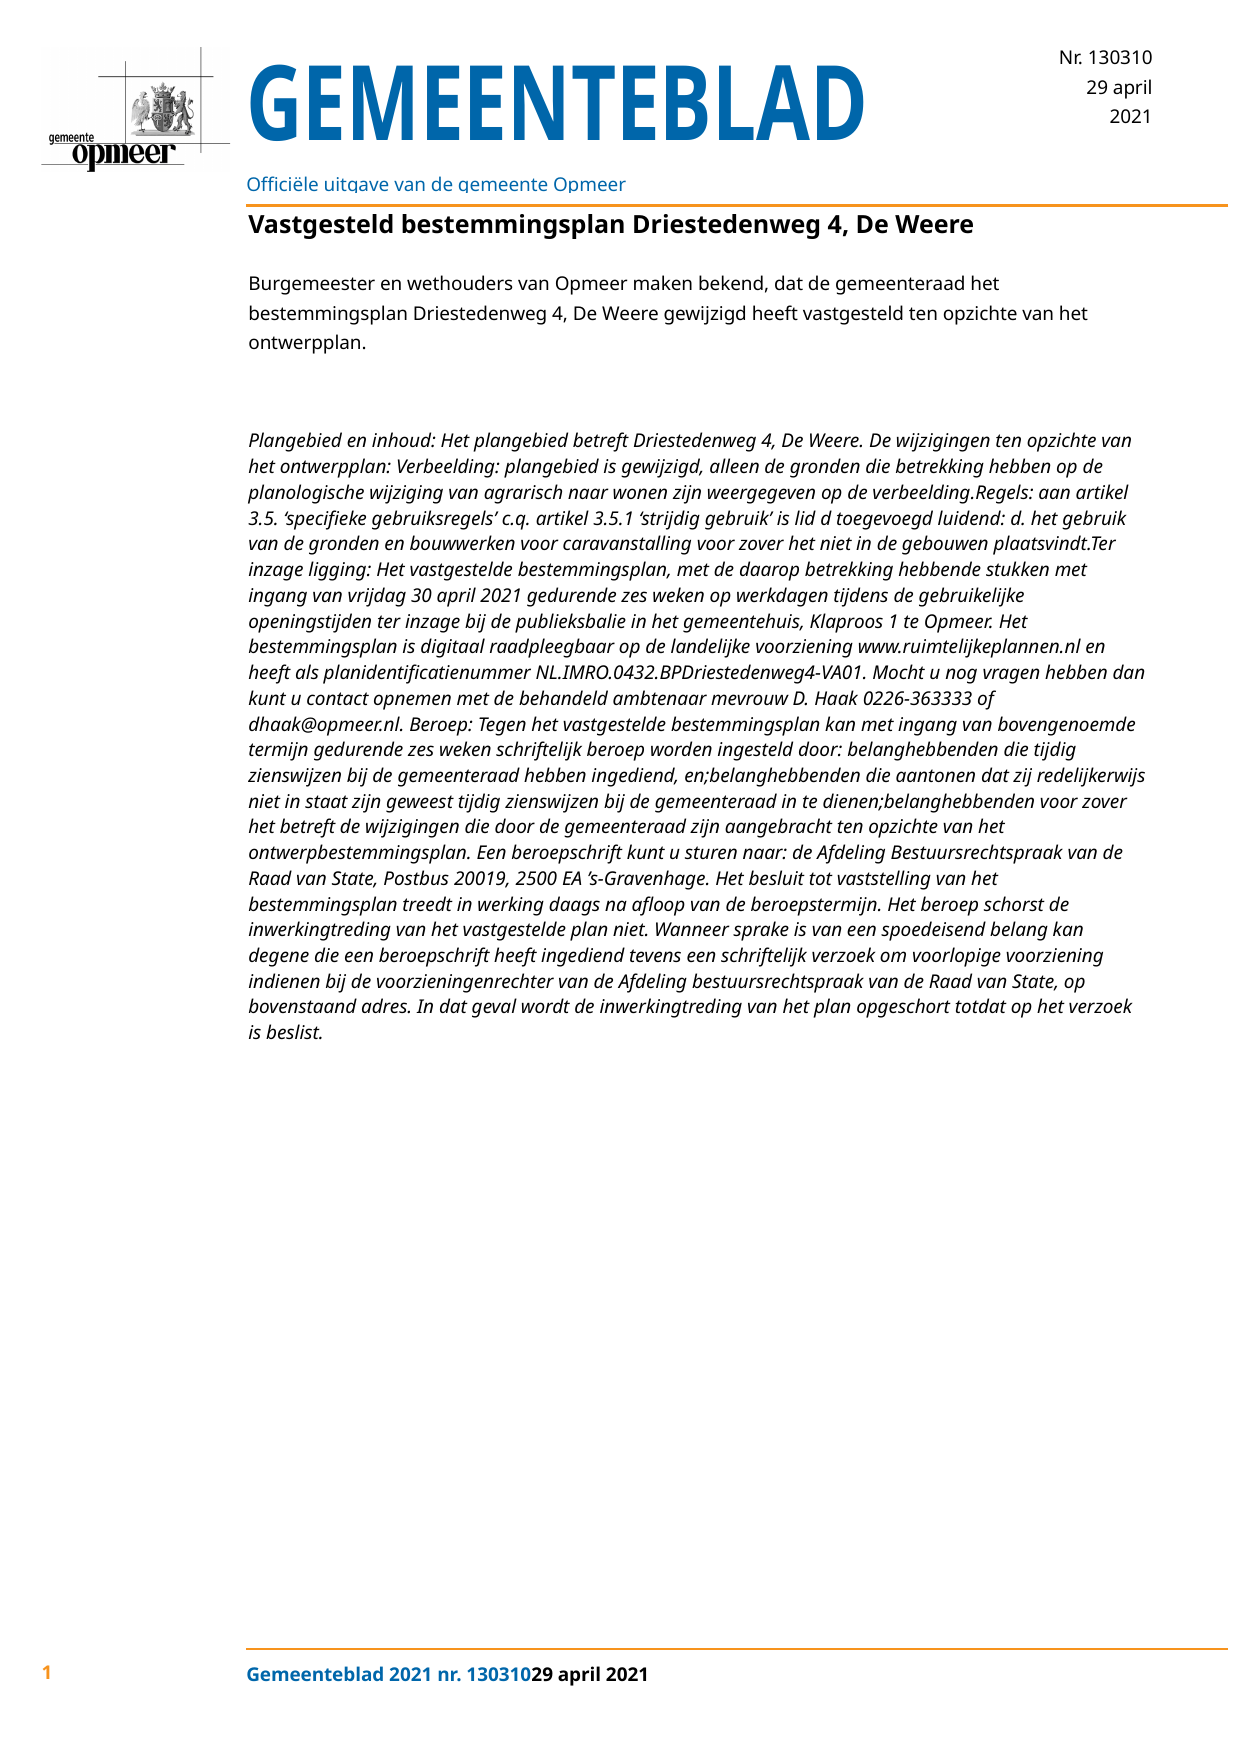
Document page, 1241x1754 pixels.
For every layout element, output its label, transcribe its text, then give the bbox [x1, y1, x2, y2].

picture [41, 47, 231, 172]
text Burgemeester en wethouders van Opmeer maken bekend, dat de gemeenteraad het bestemmingsplan Driestedenweg 4, De Weere gewijzigd heeft vastgesteld ten opzichte van het ontwerpplan. [248, 270, 1152, 355]
text Plangebied en inhoud: Het plangebied betreft Driestedenweg 4, De Weere. De wijzigingen ten opzichte van het ontwerpplan: Verbeelding: plangebied is gewijzigd, alleen de gronden die betrekking hebben op de planologische wijziging van agrarisch naar wonen zijn weergegeven op de verbeelding.Regels: aan artikel 3.5. ‘specifieke gebruiksregels’ c.q. artikel 3.5.1 ‘strijdig gebruik’ is lid d toegevoegd luidend: d. het gebruik van de gronden en bouwwerken voor caravanstalling voor zover het niet in de gebouwen plaatsvindt.Ter inzage ligging: Het vastgestelde bestemmingsplan, met de daarop betrekking hebbende stukken met ingang van vrijdag 30 april 2021 gedurende zes weken op werkdagen tijdens de gebruikelijke openingstijden ter inzage bij de publieksbalie in het gemeentehuis, Klaproos 1 te Opmeer. Het bestemmingsplan is digitaal raadpleegbaar op de landelijke voorziening www.ruimtelijkeplannen.nl en heeft als planidentificatienummer NL.IMRO.0432.BPDriestedenweg4-VA01. Mocht u nog vragen hebben dan kunt u contact opnemen met de behandeld ambtenaar mevrouw D. Haak 0226-363333 of dhaak@opmeer.nl. Beroep: Tegen het vastgestelde bestemmingsplan kan met ingang van bovengenoemde termijn gedurende zes weken schriftelijk beroep worden ingesteld door: belanghebbenden die tijdig zienswijzen bij de gemeenteraad hebben ingediend, en;belanghebbenden die aantonen dat zij redelijkerwijs niet in staat zijn geweest tijdig zienswijzen bij de gemeenteraad in te dienen;belanghebbenden voor zover het betreft de wijzigingen die door de gemeenteraad zijn aangebracht ten opzichte van het ontwerpbestemmingsplan. Een beroepschrift kunt u sturen naar: de Afdeling Bestuursrechtspraak van de Raad van State, Postbus 20019, 2500 EA ’s-Gravenhage. Het besluit tot vaststelling van het bestemmingsplan treedt in werking daags na afloop van de beroepstermijn. Het beroep schorst de inwerkingtreding van het vastgestelde plan niet. Wanneer sprake is van een spoedeisend belang kan degene die een beroepschrift heeft ingediend tevens een schriftelijk verzoek om voorlopige voorziening indienen bij de voorzieningenrechter van de Afdeling bestuursrechtspraak van de Raad van State, op bovenstaand adres. In dat geval wordt de inwerkingtreding van het plan opgeschort totdat op het verzoek is beslist. [248, 428, 1152, 1045]
text Vastgesteld bestemmingsplan Driestedenweg 4, De Weere [248, 207, 1152, 241]
